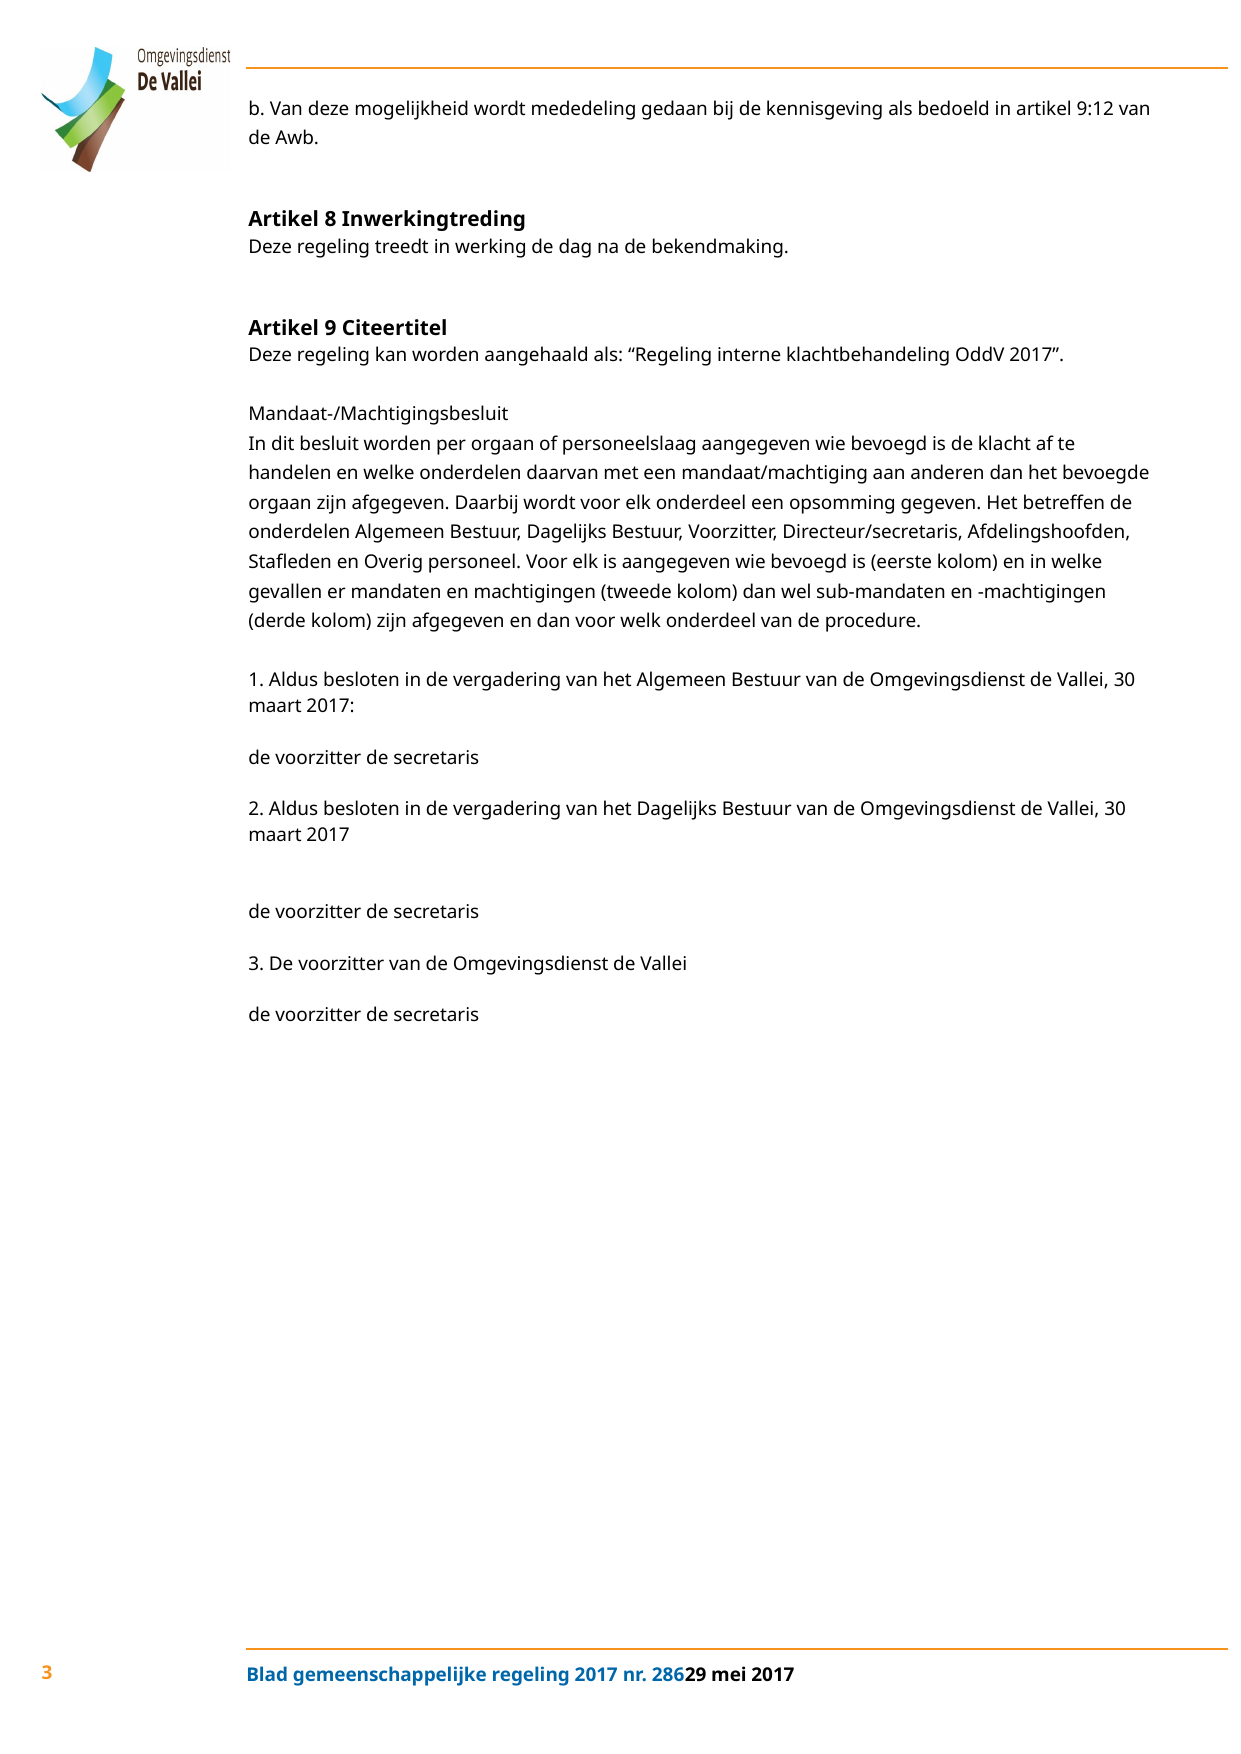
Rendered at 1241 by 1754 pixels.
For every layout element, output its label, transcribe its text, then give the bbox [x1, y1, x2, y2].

text Deze regeling treedt in werking de dag na de bekendmaking. [248, 233, 1152, 258]
text Mandaat-/Machtigingsbesluit [248, 400, 1152, 426]
text 1. Aldus besloten in de vergadering van het Algemeen Bestuur van de Omgevingsdienst de Vallei, 30 maart 2017: [248, 667, 1152, 718]
text Artikel 8 Inwerkingtreding [248, 204, 1152, 233]
text 2. Aldus besloten in de vergadering van het Dagelijks Bestuur van de Omgevingsdienst de Vallei, 30 maart 2017 [248, 795, 1152, 847]
text In dit besluit worden per orgaan of personeelslaag aangegeven wie bevoegd is de klacht af te handelen en welke onderdelen daarvan met een mandaat/machtiging aan anderen dan het bevoegde orgaan zijn afgegeven. Daarbij wordt voor elk onderdeel een opsomming gegeven. Het betreffen de onderdelen Algemeen Bestuur, Dagelijks Bestuur, Voorzitter, Directeur/secretaris, Afdelingshoofden, Stafleden en Overig personeel. Voor elk is aangegeven wie bevoegd is (eerste kolom) en in welke gevallen er mandaten en machtigingen (tweede kolom) dan wel sub-mandaten en -machtigingen (derde kolom) zijn afgegeven en dan voor welk onderdeel van de procedure. [248, 430, 1152, 633]
text b. Van deze mogelijkheid wordt mededeling gedaan bij de kennisgeving als bedoeld in artikel 9:12 van de Awb. [248, 95, 1152, 150]
text Deze regeling kan worden aangehaald als: “Regeling interne klachtbehandeling OddV 2017”. [248, 341, 1152, 367]
picture [41, 47, 231, 172]
text de voorzitter de secretaris [248, 1001, 1152, 1027]
text de voorzitter de secretaris [248, 898, 1152, 924]
text Artikel 9 Citeertitel [248, 313, 1152, 341]
text de voorzitter de secretaris [248, 744, 1152, 769]
text 3. De voorzitter van de Omgevingsdienst de Vallei [248, 950, 1152, 975]
